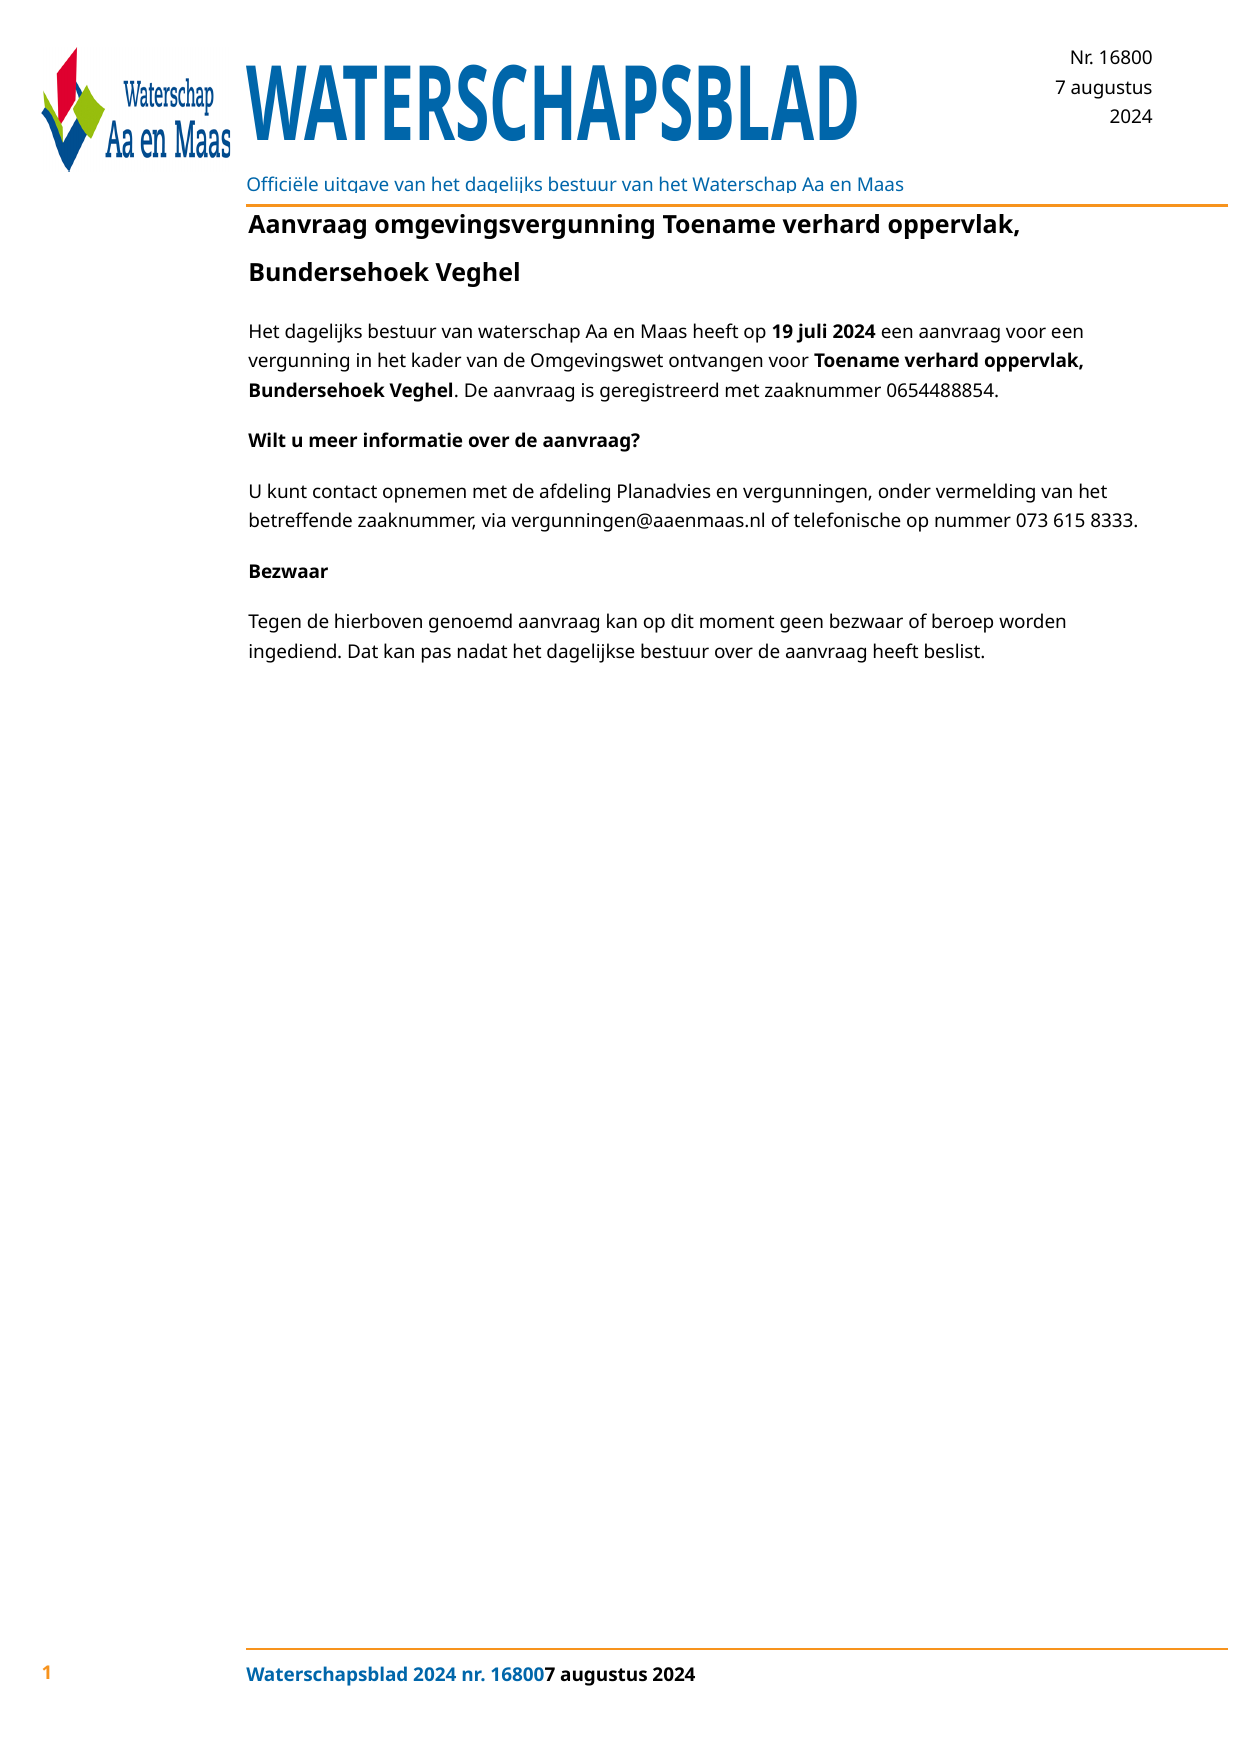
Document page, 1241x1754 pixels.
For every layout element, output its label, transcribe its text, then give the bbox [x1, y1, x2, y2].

picture [41, 47, 231, 172]
text U kunt contact opnemen met de afdeling Planadvies en vergunningen, onder vermelding van het betreffende zaaknummer, via vergunningen@aaenmaas.nl of telefonische op nummer 073 615 8333. [248, 478, 1152, 533]
text Het dagelijks bestuur van waterschap Aa en Maas heeft op 19 juli 2024 een aanvraag voor een vergunning in het kader van de Omgevingswet ontvangen voor Toename verhard oppervlak, Bundersehoek Veghel. De aanvraag is geregistreerd met zaaknummer 0654488854. [248, 318, 1152, 403]
text Wilt u meer informatie over de aanvraag? [248, 427, 1152, 453]
text Tegen de hierboven genoemd aanvraag kan op dit moment geen bezwaar of beroep worden ingediend. Dat kan pas nadat het dagelijkse bestuur over de aanvraag heeft beslist. [248, 608, 1152, 664]
text Bezwaar [248, 558, 1152, 584]
text Aanvraag omgevingsvergunning Toename verhard oppervlak, Bundersehoek Veghel [248, 207, 1152, 288]
